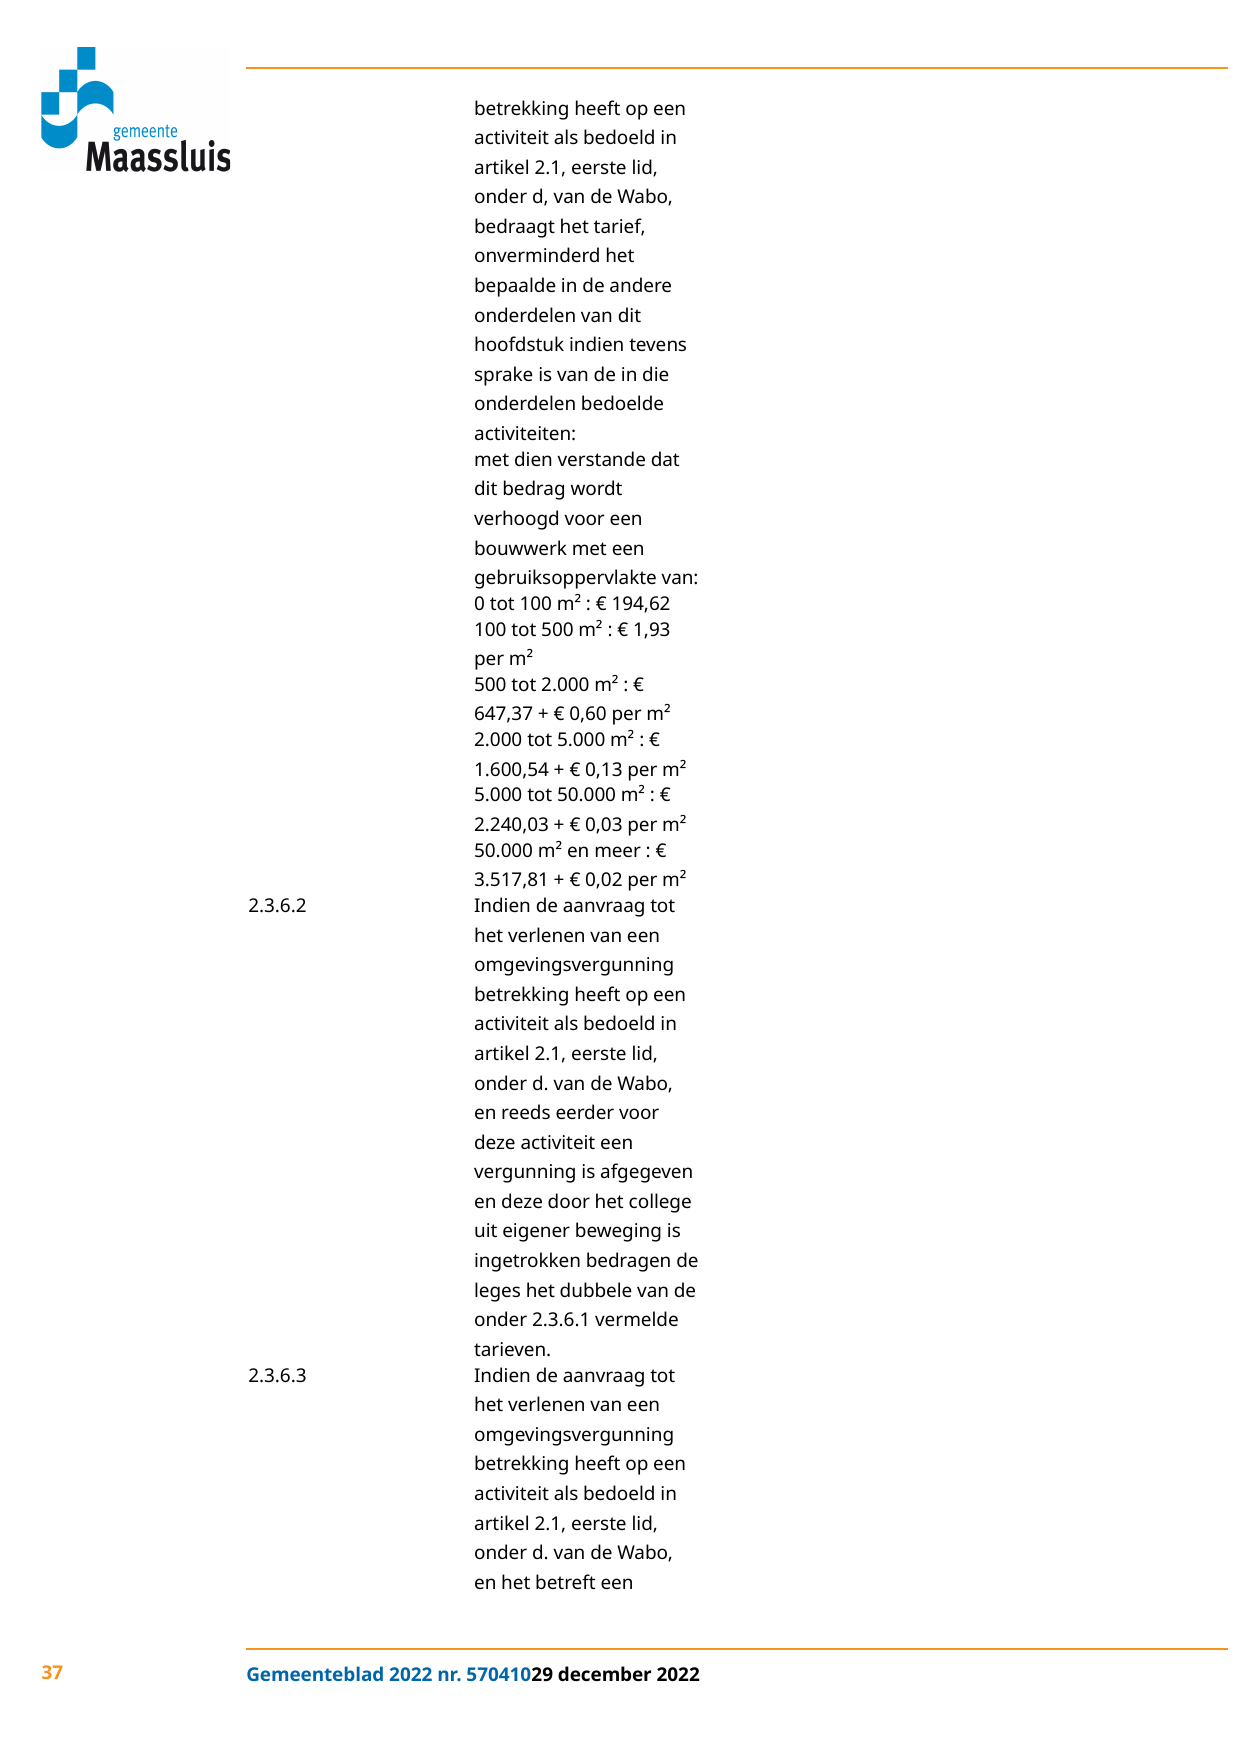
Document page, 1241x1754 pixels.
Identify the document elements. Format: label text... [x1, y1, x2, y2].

table_cell 2.3.6.2 [248, 892, 474, 1362]
picture [41, 47, 77, 92]
table_cell [926, 95, 1152, 446]
table_cell [248, 616, 474, 671]
table_cell [248, 782, 474, 837]
table_cell [248, 837, 474, 892]
table_cell [700, 892, 926, 1362]
table_cell 500 tot 2.000 m² : € 647,37 + € 0,60 per m² [474, 671, 700, 726]
table_cell [248, 590, 474, 616]
table_cell 2.3.6.3 [248, 1362, 474, 1594]
table_cell [926, 616, 1152, 671]
table_cell [926, 446, 1152, 590]
table_cell 2.000 tot 5.000 m² : € 1.600,54 + € 0,13 per m² [474, 726, 700, 782]
table_cell [700, 837, 926, 892]
table_cell 5.000 tot 50.000 m² : € 2.240,03 + € 0,03 per m² [474, 782, 700, 837]
picture [41, 47, 231, 172]
table_cell [700, 671, 926, 726]
table_cell [700, 782, 926, 837]
table_cell [926, 892, 1152, 1362]
table_cell 100 tot 500 m² : € 1,93 per m² [474, 616, 700, 671]
table_cell [700, 590, 926, 616]
table_cell [248, 671, 474, 726]
table_cell met dien verstande dat dit bedrag wordt verhoogd voor een bouwwerk met een gebruiksoppervlakte van: [474, 446, 700, 590]
table_cell Indien de aanvraag tot het verlenen van een omgevingsvergunning betrekking heeft op een activiteit als bedoeld in artikel 2.1, eerste lid, onder d. van de Wabo, en het betreft een [474, 1362, 700, 1594]
table_cell 0 tot 100 m² : € 194,62 [474, 590, 700, 616]
table_cell [926, 671, 1152, 726]
table_cell Indien de aanvraag tot het verlenen van een omgevingsvergunning betrekking heeft op een activiteit als bedoeld in artikel 2.1, eerste lid, onder d. van de Wabo, en reeds eerder voor deze activiteit een vergunning is afgegeven en deze door het college uit eigener beweging is ingetrokken bedragen de leges het dubbele van de onder 2.3.6.1 vermelde tarieven. [474, 892, 700, 1362]
table_cell [700, 616, 926, 671]
table_cell betrekking heeft op een activiteit als bedoeld in artikel 2.1, eerste lid, onder d, van de Wabo, bedraagt het tarief, onverminderd het bepaalde in de andere onderdelen van dit hoofdstuk indien tevens sprake is van de in die onderdelen bedoelde activiteiten: [474, 95, 700, 446]
table_cell [248, 95, 474, 446]
table_cell 50.000 m² en meer : € 3.517,81 + € 0,02 per m² [474, 837, 700, 892]
table_cell [700, 1362, 926, 1594]
table_cell [700, 726, 926, 782]
table_cell [248, 726, 474, 782]
table_cell [926, 1362, 1152, 1594]
table_cell [700, 95, 926, 446]
table_cell [926, 590, 1152, 616]
table_cell [926, 726, 1152, 782]
table_cell [926, 782, 1152, 837]
table_cell [926, 837, 1152, 892]
table_cell [248, 446, 474, 590]
table_cell [700, 446, 926, 590]
